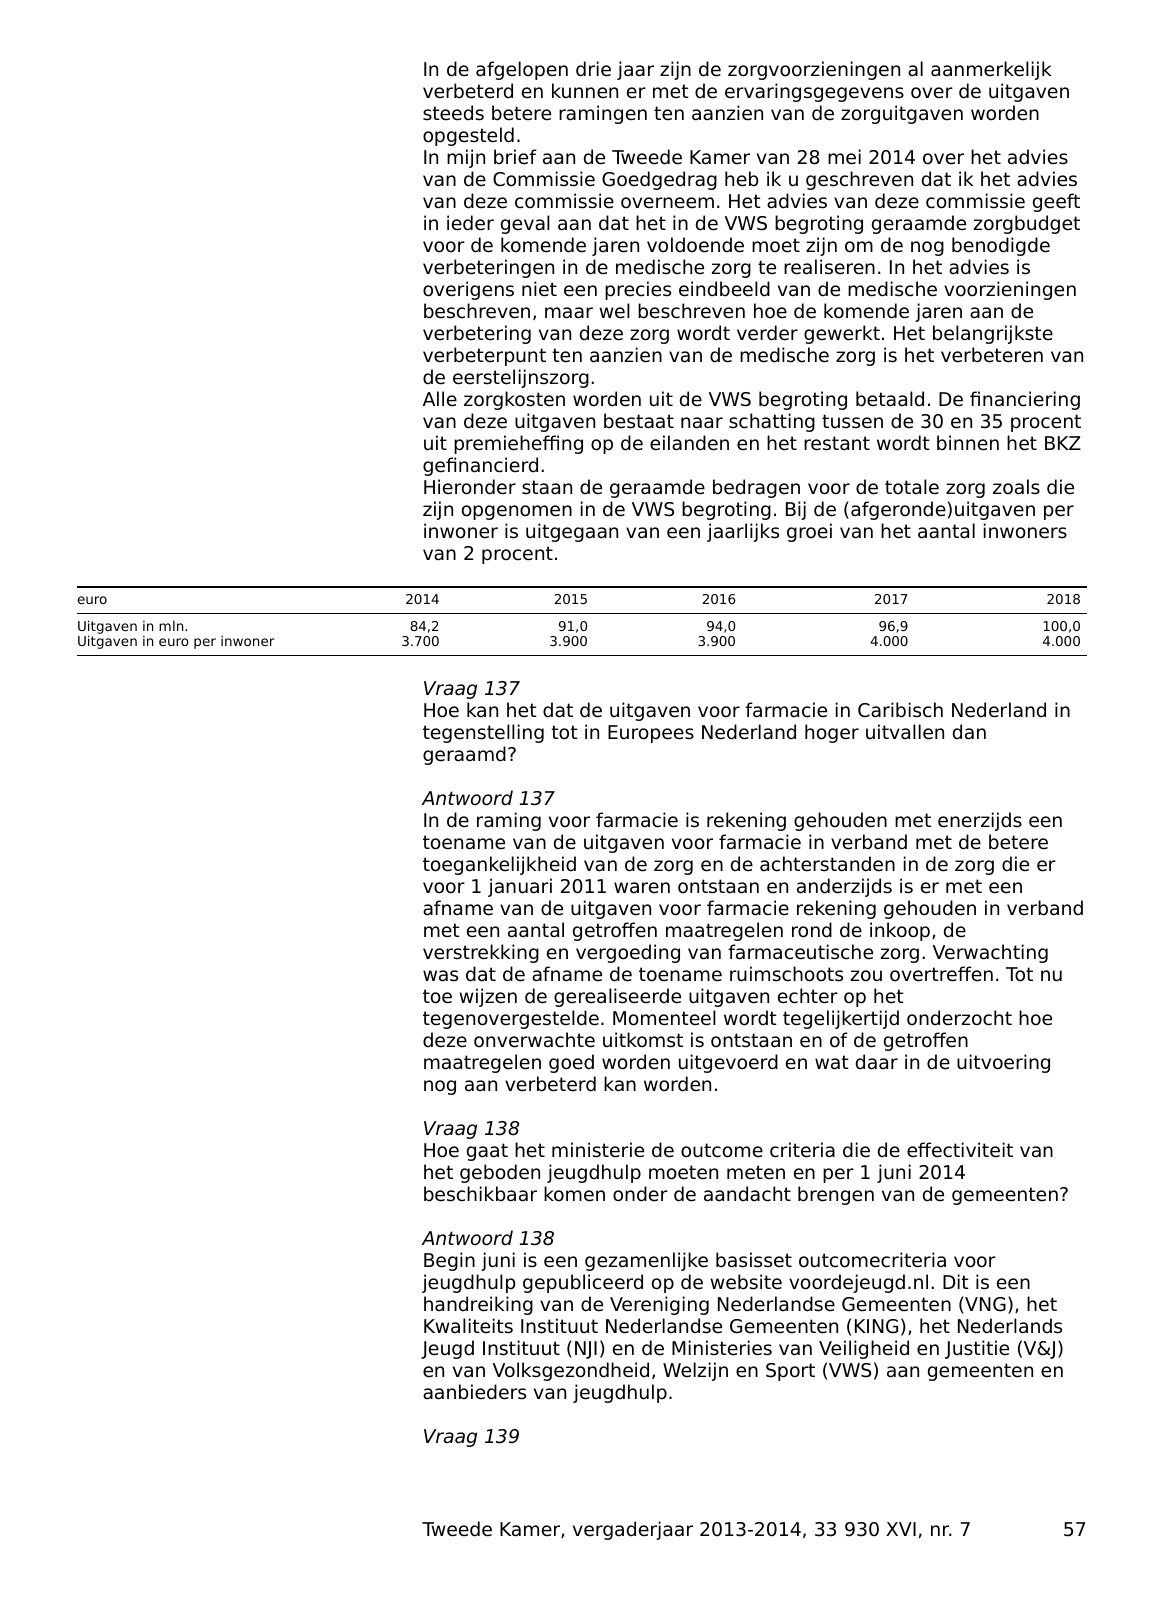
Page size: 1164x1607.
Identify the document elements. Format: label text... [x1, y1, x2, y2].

text Antwoord 138 [422, 1228, 1087, 1250]
text Vraag 137 [422, 678, 1087, 700]
table_cell 3.700 [290, 634, 446, 654]
table_cell 3.900 [446, 634, 594, 654]
table_header 2017 [742, 588, 914, 613]
table_cell 96,9 [742, 614, 914, 634]
table_header 2015 [446, 588, 594, 613]
table_cell 84,2 [290, 614, 446, 634]
text In de afgelopen drie jaar zijn de zorgvoorzieningen al aanmerkelijk verbeterd en kunnen er met de ervaringsgegevens over de uitgaven steeds betere ramingen ten aanzien van de zorguitgaven worden opgesteld. [422, 59, 1087, 147]
text Hoe gaat het ministerie de outcome criteria die de effectiviteit van het geboden jeugdhulp moeten meten en per 1 juni 2014 beschikbaar komen onder de aandacht brengen van de gemeenten? [422, 1140, 1087, 1206]
text Antwoord 137 [422, 788, 1087, 810]
text In mijn brief aan de Tweede Kamer van 28 mei 2014 over het advies van de Commissie Goedgedrag heb ik u geschreven dat ik het advies van deze commissie overneem. Het advies van deze commissie geeft in ieder geval aan dat het in de VWS begroting geraamde zorgbudget voor de komende jaren voldoende moet zijn om de nog benodigde verbeteringen in de medische zorg te realiseren. In het advies is overigens niet een precies eindbeeld van de medische voorzieningen beschreven, maar wel beschreven hoe de komende jaren aan de verbetering van deze zorg wordt verder gewerkt. Het belangrijkste verbeterpunt ten aanzien van de medische zorg is het verbeteren van de eerstelijnszorg. [422, 147, 1087, 389]
table_cell 94,0 [594, 614, 742, 634]
text Begin juni is een gezamenlijke basisset outcomecriteria voor jeugdhulp gepubliceerd op de website voordejeugd.nl. Dit is een handreiking van de Vereniging Nederlandse Gemeenten (VNG), het Kwaliteits Instituut Nederlandse Gemeenten (KING), het Nederlands Jeugd Instituut (NJI) en de Ministeries van Veiligheid en Justitie (V&J) en van Volksgezondheid, Welzijn en Sport (VWS) aan gemeenten en aanbieders van jeugdhulp. [422, 1250, 1087, 1404]
text Vraag 138 [422, 1118, 1087, 1140]
text Hoe kan het dat de uitgaven voor farmacie in Caribisch Nederland in tegenstelling tot in Europees Nederland hoger uitvallen dan geraamd? [422, 700, 1087, 766]
table_cell Uitgaven in euro per inwoner [77, 634, 290, 654]
table_cell 4.000 [914, 634, 1087, 654]
table_cell Uitgaven in mln. [77, 614, 290, 634]
table_header 2016 [594, 588, 742, 613]
text Alle zorgkosten worden uit de VWS begroting betaald. De financiering van deze uitgaven bestaat naar schatting tussen de 30 en 35 procent uit premieheffing op de eilanden en het restant wordt binnen het BKZ gefinancierd. [422, 389, 1087, 477]
table_cell 100,0 [914, 614, 1087, 634]
table_header 2014 [290, 588, 446, 613]
text Hieronder staan de geraamde bedragen voor de totale zorg zoals die zijn opgenomen in de VWS begroting. Bij de (afgeronde)uitgaven per inwoner is uitgegaan van een jaarlijks groei van het aantal inwoners van 2 procent. [422, 477, 1087, 564]
text In de raming voor farmacie is rekening gehouden met enerzijds een toename van de uitgaven voor farmacie in verband met de betere toegankelijkheid van de zorg en de achterstanden in de zorg die er voor 1 januari 2011 waren ontstaan en anderzijds is er met een afname van de uitgaven voor farmacie rekening gehouden in verband met een aantal getroffen maatregelen rond de inkoop, de verstrekking en vergoeding van farmaceutische zorg. Verwachting was dat de afname de toename ruimschoots zou overtreffen. Tot nu toe wijzen de gerealiseerde uitgaven echter op het tegenovergestelde. Momenteel wordt tegelijkertijd onderzocht hoe deze onverwachte uitkomst is ontstaan en of de getroffen maatregelen goed worden uitgevoerd en wat daar in de uitvoering nog aan verbeterd kan worden. [422, 810, 1087, 1096]
table_header 2018 [914, 588, 1087, 613]
table_cell 91,0 [446, 614, 594, 634]
table_cell 3.900 [594, 634, 742, 654]
table_header euro [77, 588, 290, 613]
table_cell 4.000 [742, 634, 914, 654]
text Vraag 139 [422, 1426, 1087, 1448]
